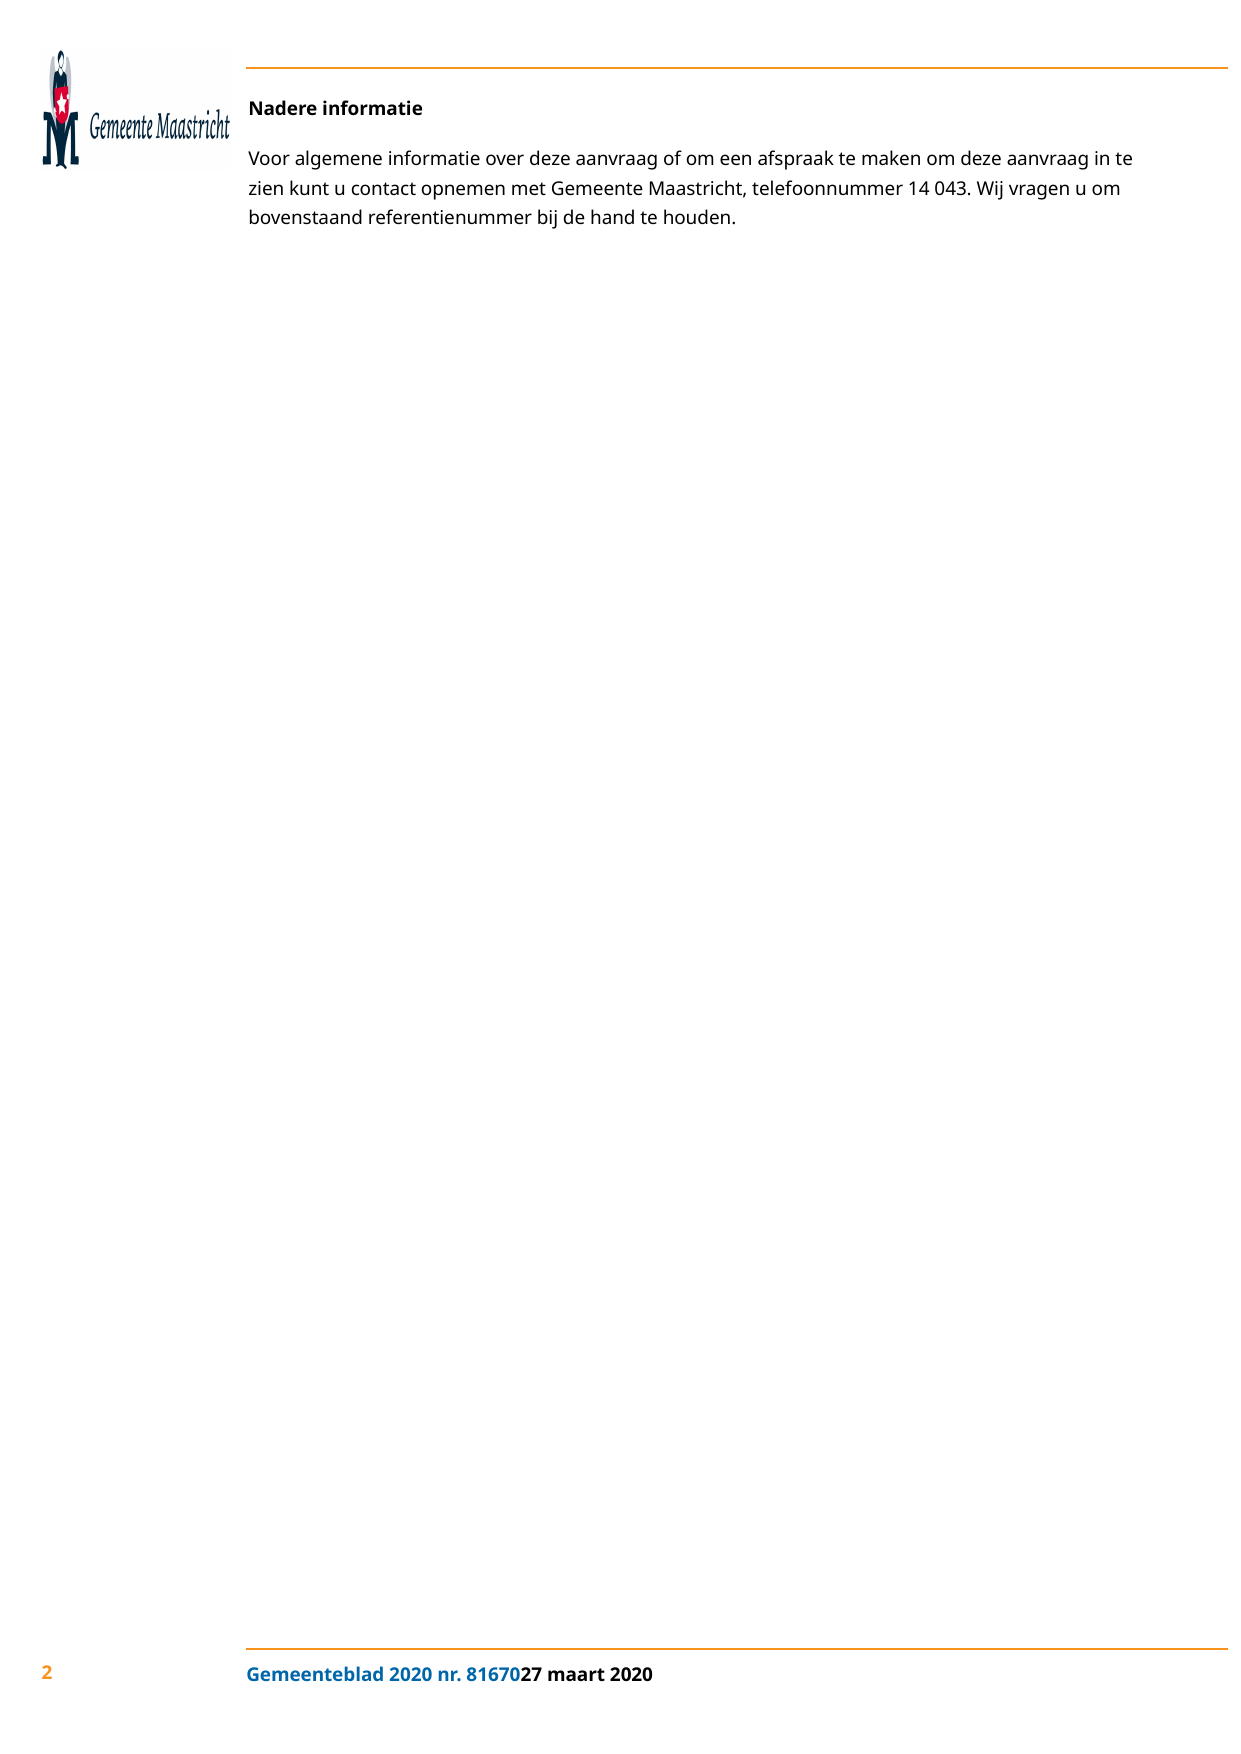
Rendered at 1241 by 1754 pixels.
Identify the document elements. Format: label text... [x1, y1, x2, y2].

picture [41, 47, 231, 172]
text Nadere informatie [248, 95, 1152, 121]
text Voor algemene informatie over deze aanvraag of om een afspraak te maken om deze aanvraag in te zien kunt u contact opnemen met Gemeente Maastricht, telefoonnummer 14 043. Wij vragen u om bovenstaand referentienummer bij de hand te houden. [248, 145, 1152, 230]
